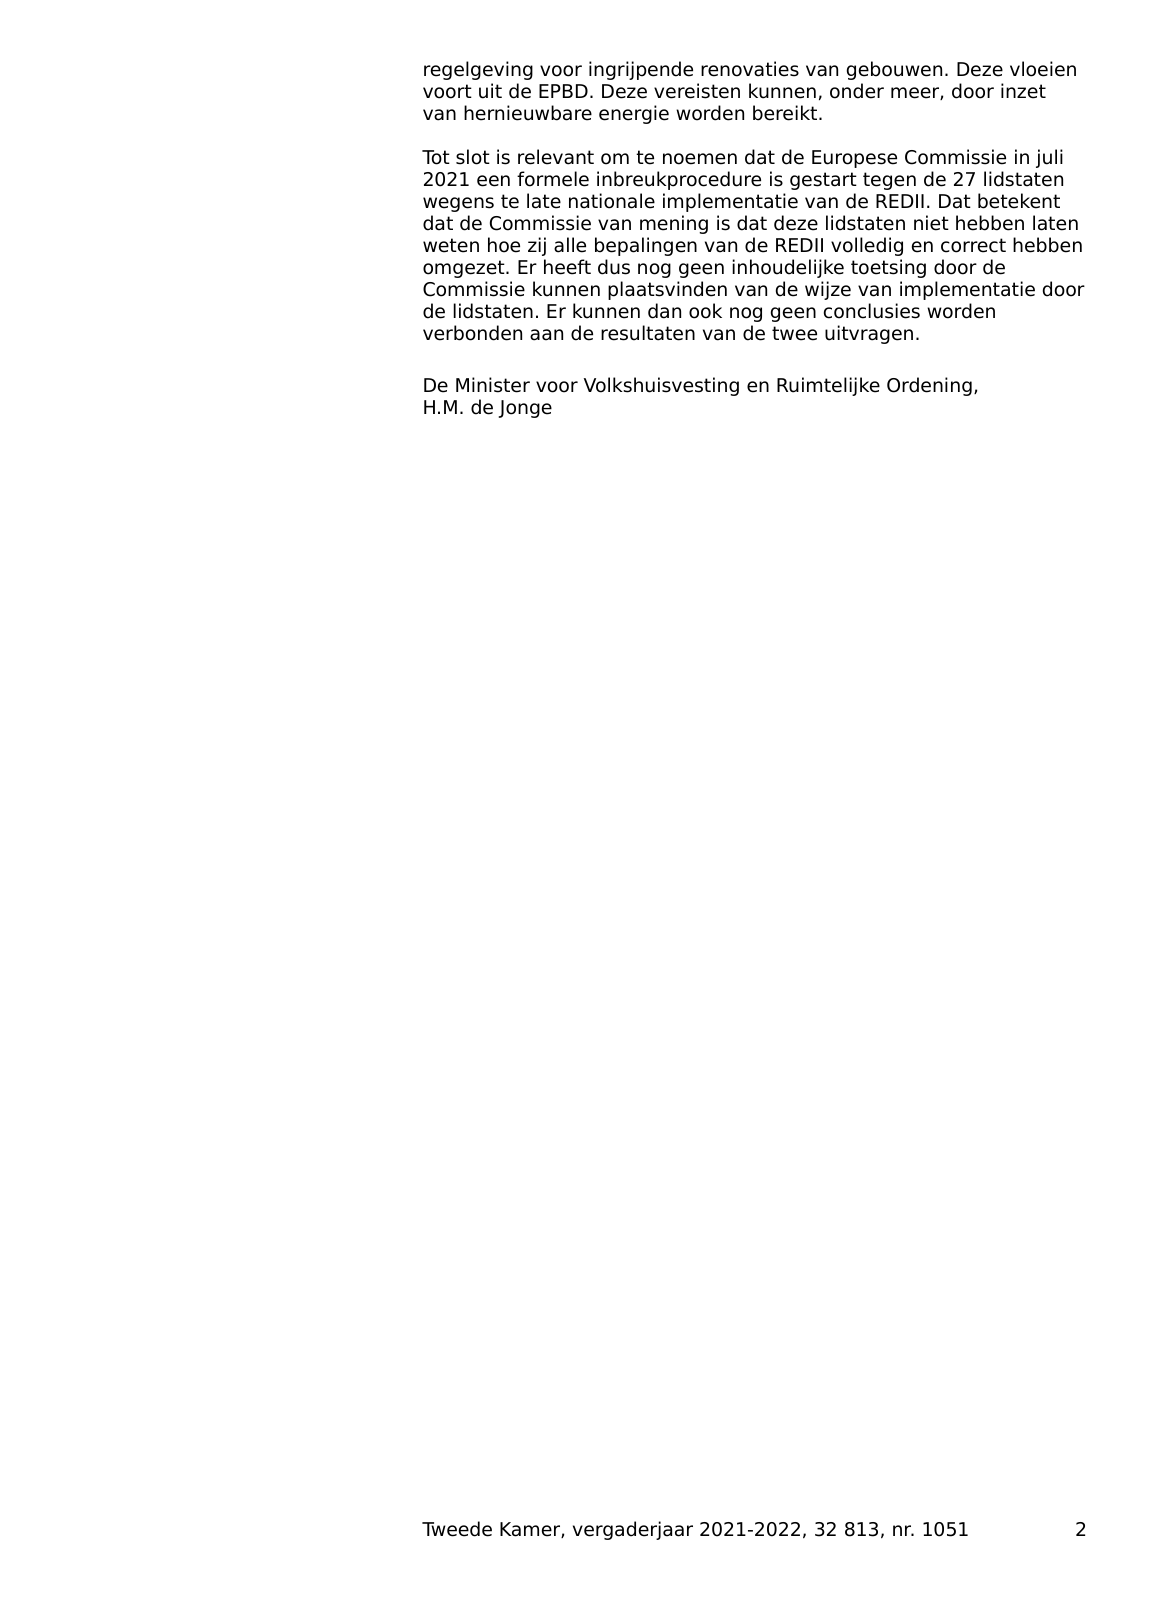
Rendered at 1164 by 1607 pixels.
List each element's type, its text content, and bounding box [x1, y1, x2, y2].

text Tot slot is relevant om te noemen dat de Europese Commissie in juli 2021 een formele inbreukprocedure is gestart tegen de 27 lidstaten wegens te late nationale implementatie van de REDII. Dat betekent dat de Commissie van mening is dat deze lidstaten niet hebben laten weten hoe zij alle bepalingen van de REDII volledig en correct hebben omgezet. Er heeft dus nog geen inhoudelijke toetsing door de Commissie kunnen plaatsvinden van de wijze van implementatie door de lidstaten. Er kunnen dan ook nog geen conclusies worden verbonden aan de resultaten van de twee uitvragen. [422, 147, 1087, 345]
text De Minister voor Volkshuisvesting en Ruimtelijke Ordening, H.M. de Jonge [422, 375, 1087, 419]
text regelgeving voor ingrijpende renovaties van gebouwen. Deze vloeien voort uit de EPBD. Deze vereisten kunnen, onder meer, door inzet van hernieuwbare energie worden bereikt. [422, 59, 1087, 125]
